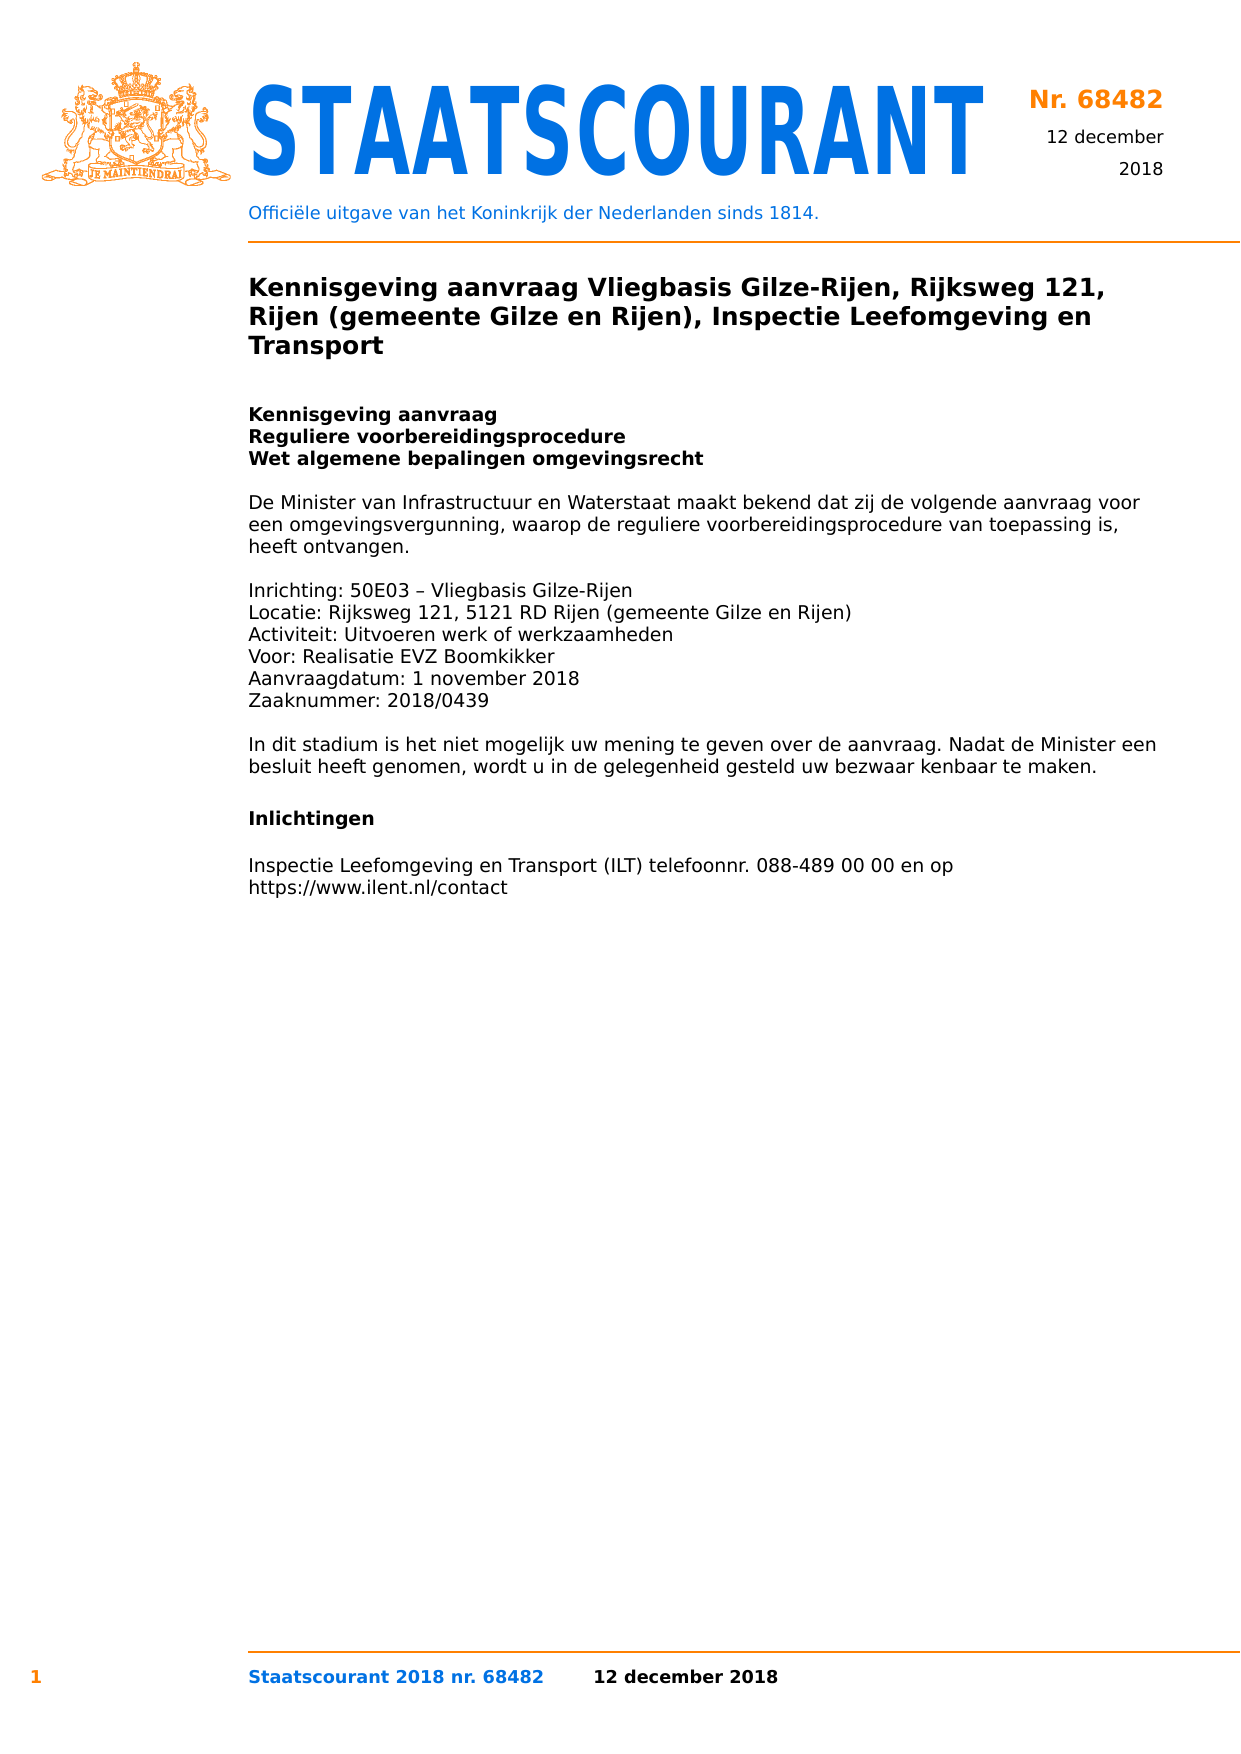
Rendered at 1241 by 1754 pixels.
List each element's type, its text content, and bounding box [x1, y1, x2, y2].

text Inrichting: 50E03 – Vliegbasis Gilze-Rijen [248, 580, 1163, 602]
text Zaaknummer: 2018/0439 [248, 690, 1163, 712]
text Locatie: Rijksweg 121, 5121 RD Rijen (gemeente Gilze en Rijen) [248, 602, 1163, 624]
text Kennisgeving aanvraag [248, 404, 1163, 426]
table_header Nr. 68482 [998, 62, 1240, 121]
table_header [25, 62, 248, 241]
subtitle Inlichtingen [248, 808, 1163, 829]
table_cell Officiële uitgave van het Koninkrijk der Nederlanden sinds 1814. [248, 203, 1240, 241]
table_header STAATSCOURANT [248, 62, 998, 203]
picture [41, 62, 231, 186]
text Aanvraagdatum: 1 november 2018 [248, 668, 1163, 690]
text Inspectie Leefomgeving en Transport (ILT) telefoonnr. 088-489 00 00 en op https://www.ilent.nl/contact [248, 854, 1163, 898]
text Wet algemene bepalingen omgevingsrecht [248, 448, 1163, 470]
text Voor: Realisatie EVZ Boomkikker [248, 646, 1163, 668]
table_cell 12 december [998, 121, 1240, 153]
text Reguliere voorbereidingsprocedure [248, 426, 1163, 448]
table_cell 2018 [998, 153, 1240, 203]
text De Minister van Infrastructuur en Waterstaat maakt bekend dat zij de volgende aanvraag voor een omgevingsvergunning, waarop de reguliere voorbereidingsprocedure van toepassing is, heeft ontvangen. [248, 492, 1163, 558]
text Activiteit: Uitvoeren werk of werkzaamheden [248, 624, 1163, 646]
subtitle Kennisgeving aanvraag Vliegbasis Gilze-Rijen, Rijksweg 121, Rijen (gemeente Gilze en Rijen), Inspectie Leefomgeving en Transport [248, 273, 1163, 361]
text In dit stadium is het niet mogelijk uw mening te geven over de aanvraag. Nadat de Minister een besluit heeft genomen, wordt u in de gelegenheid gesteld uw bezwaar kenbaar te maken. [248, 734, 1163, 778]
